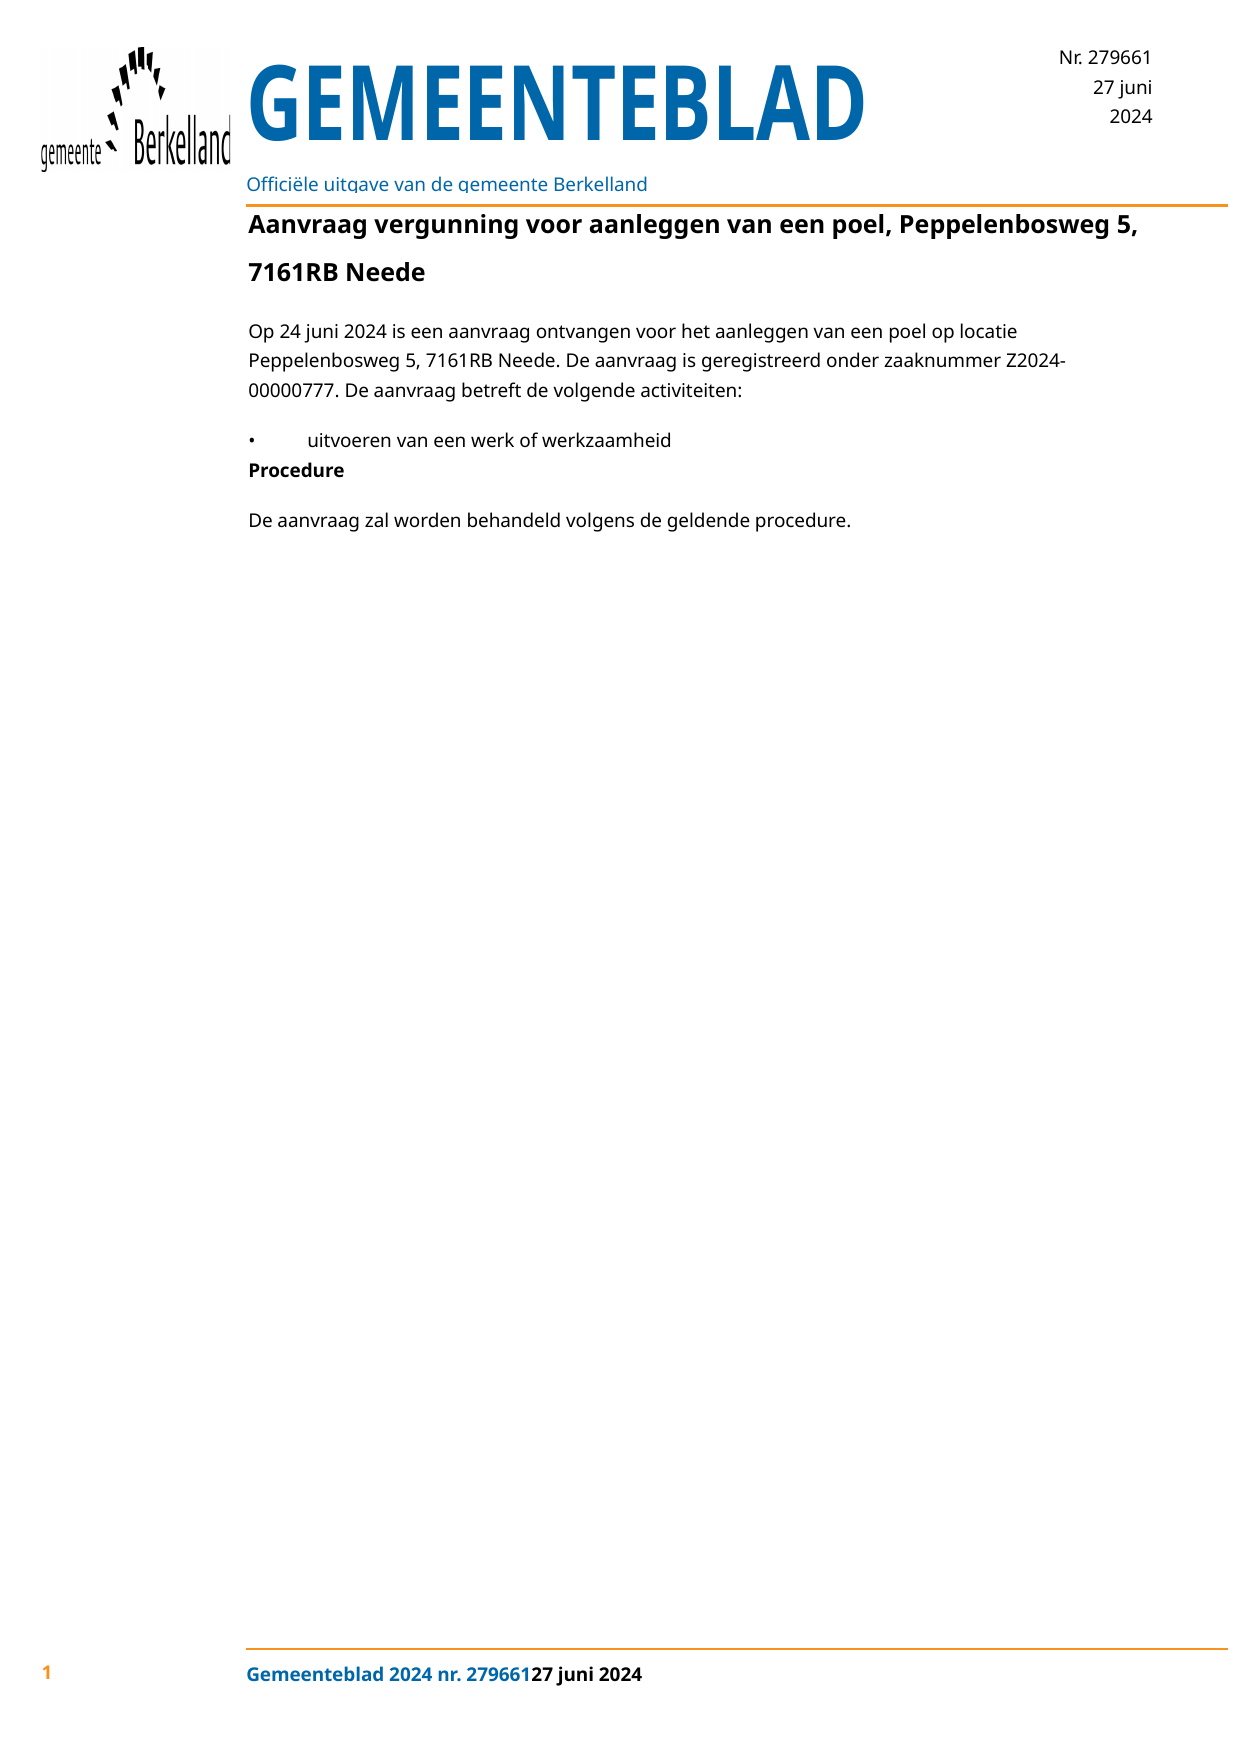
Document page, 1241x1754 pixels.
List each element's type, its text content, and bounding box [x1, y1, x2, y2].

list uitvoeren van een werk of werkzaamheid [248, 427, 1152, 453]
text Procedure [248, 457, 1152, 483]
picture [41, 47, 231, 172]
text Op 24 juni 2024 is een aanvraag ontvangen voor het aanleggen van een poel op locatie Peppelenbosweg 5, 7161RB Neede. De aanvraag is geregistreerd onder zaaknummer Z2024-00000777. De aanvraag betreft de volgende activiteiten: [248, 318, 1152, 403]
text De aanvraag zal worden behandeld volgens de geldende procedure. [248, 507, 1152, 533]
text Aanvraag vergunning voor aanleggen van een poel, Peppelenbosweg 5, 7161RB Neede [248, 207, 1152, 288]
